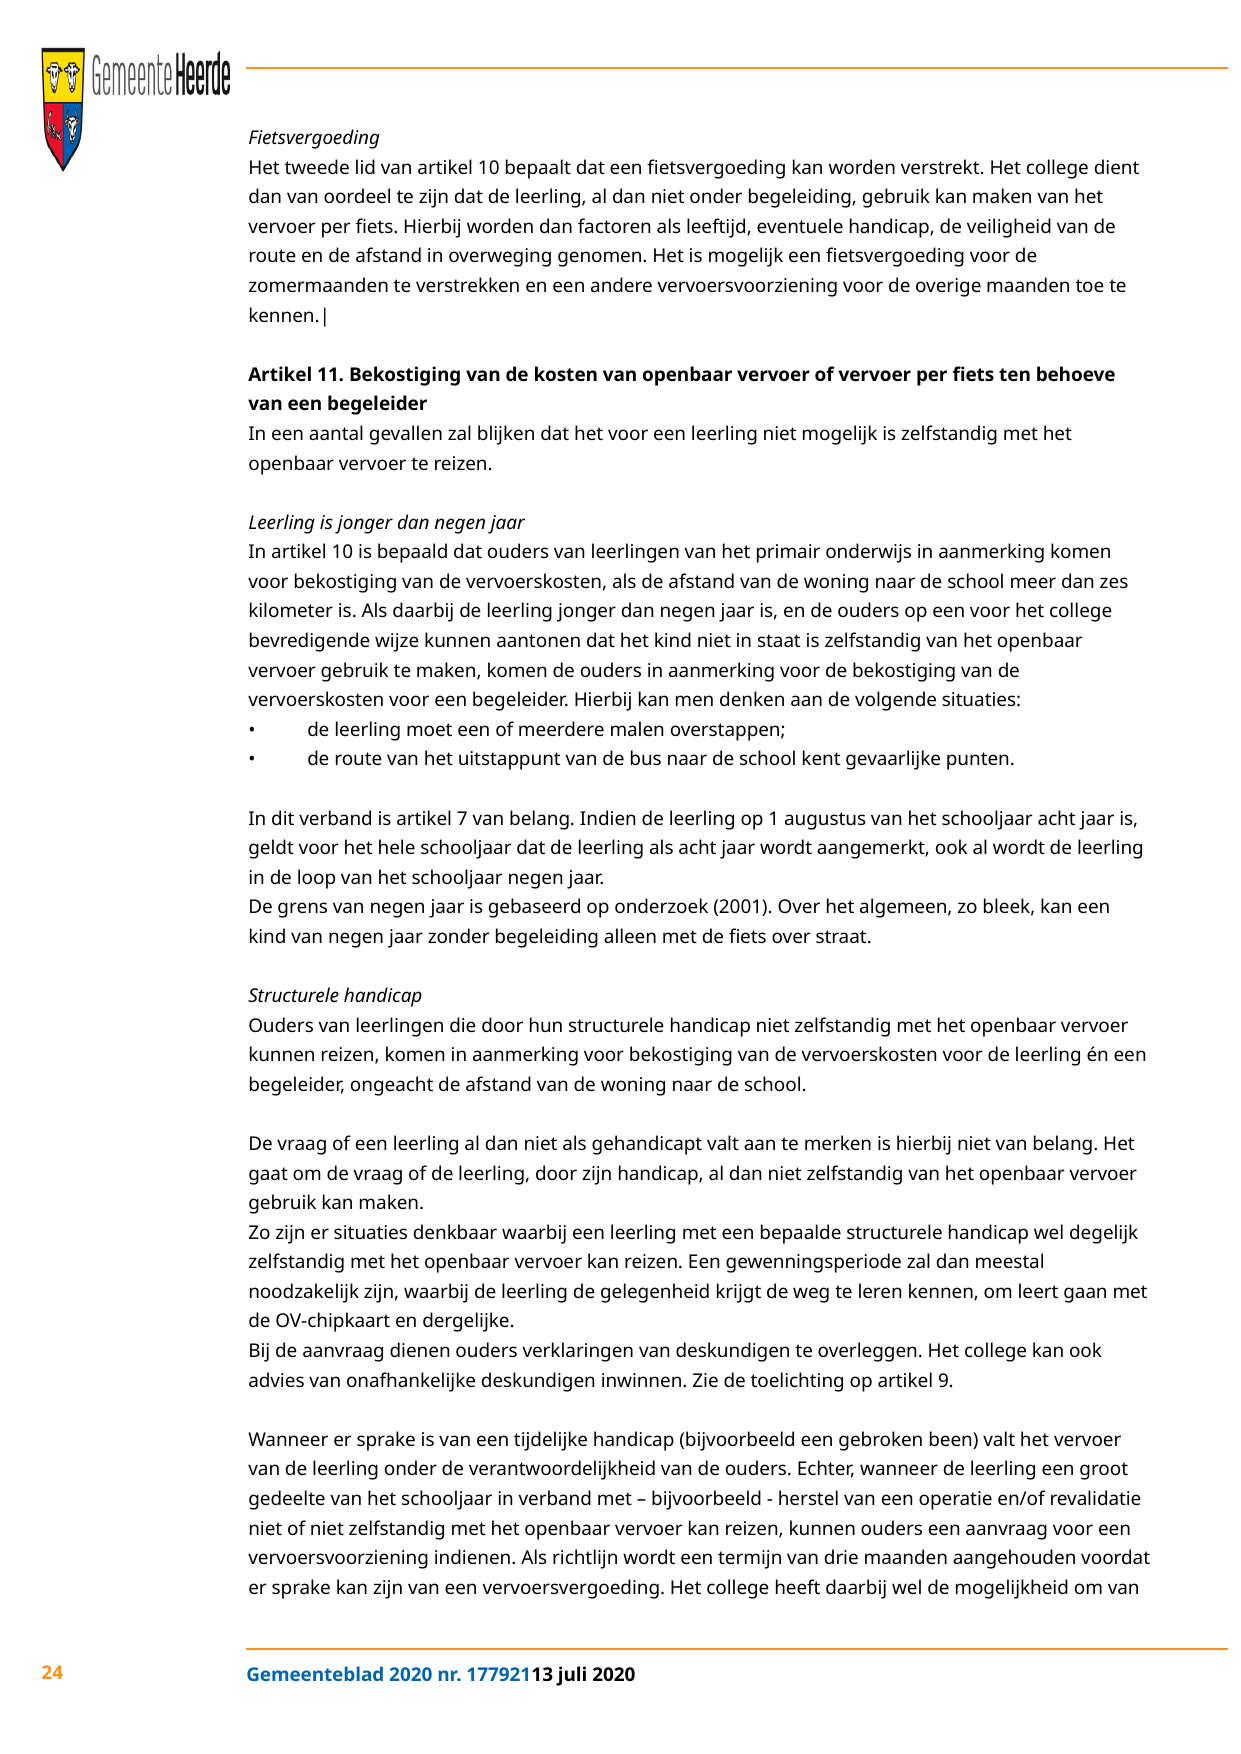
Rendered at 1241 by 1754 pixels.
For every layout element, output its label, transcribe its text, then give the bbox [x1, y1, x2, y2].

text Structurele handicap [248, 982, 1152, 1008]
list de leerling moet een of meerdere malen overstappen; [248, 716, 1152, 742]
text In dit verband is artikel 7 van belang. Indien de leerling op 1 augustus van het schooljaar acht jaar is, geldt voor het hele schooljaar dat de leerling als acht jaar wordt aangemerkt, ook al wordt de leerling in de loop van het schooljaar negen jaar. [248, 805, 1152, 890]
text Het tweede lid van artikel 10 bepaalt dat een fietsvergoeding kan worden verstrekt. Het college dient dan van oordeel te zijn dat de leerling, al dan niet onder begeleiding, gebruik kan maken van het vervoer per fiets. Hierbij worden dan factoren als leeftijd, eventuele handicap, de veiligheid van de route en de afstand in overweging genomen. Het is mogelijk een fietsvergoeding voor de zomermaanden te verstrekken en een andere vervoersvoorziening voor de overige maanden toe te kennen.| [248, 154, 1152, 328]
text De grens van negen jaar is gebaseerd op onderzoek (2001). Over het algemeen, zo bleek, kan een kind van negen jaar zonder begeleiding alleen met de fiets over straat. [248, 893, 1152, 949]
text Wanneer er sprake is van een tijdelijke handicap (bijvoorbeeld een gebroken been) valt het vervoer van de leerling onder de verantwoordelijkheid van de ouders. Echter, wanneer de leerling een groot gedeelte van het schooljaar in verband met – bijvoorbeeld - herstel van een operatie en/of revalidatie niet of niet zelfstandig met het openbaar vervoer kan reizen, kunnen ouders een aanvraag voor een vervoersvoorziening indienen. Als richtlijn wordt een termijn van drie maanden aangehouden voordat er sprake kan zijn van een vervoersvergoeding. Het college heeft daarbij wel de mogelijkheid om van [248, 1426, 1152, 1600]
text Artikel 11. Bekostiging van de kosten van openbaar vervoer of vervoer per fiets ten behoeve van een begeleider [248, 361, 1152, 416]
list de route van het uitstappunt van de bus naar de school kent gevaarlijke punten. [248, 746, 1152, 771]
text De vraag of een leerling al dan niet als gehandicapt valt aan te merken is hierbij niet van belang. Het gaat om de vraag of de leerling, door zijn handicap, al dan niet zelfstandig van het openbaar vervoer gebruik kan maken. [248, 1130, 1152, 1215]
text Ouders van leerlingen die door hun structurele handicap niet zelfstandig met het openbaar vervoer kunnen reizen, komen in aanmerking voor bekostiging van de vervoerskosten voor de leerling én een begeleider, ongeacht de afstand van de woning naar de school. [248, 1012, 1152, 1097]
text In een aantal gevallen zal blijken dat het voor een leerling niet mogelijk is zelfstandig met het openbaar vervoer te reizen. [248, 420, 1152, 476]
picture [41, 47, 231, 172]
text Zo zijn er situaties denkbaar waarbij een leerling met een bepaalde structurele handicap wel degelijk zelfstandig met het openbaar vervoer kan reizen. Een gewenningsperiode zal dan meestal noodzakelijk zijn, waarbij de leerling de gelegenheid krijgt de weg te leren kennen, om leert gaan met de OV-chipkaart en dergelijke. [248, 1219, 1152, 1333]
text Leerling is jonger dan negen jaar [248, 509, 1152, 535]
text Fietsvergoeding [248, 124, 1152, 150]
text Bij de aanvraag dienen ouders verklaringen van deskundigen te overleggen. Het college kan ook advies van onafhankelijke deskundigen inwinnen. Zie de toelichting op artikel 9. [248, 1337, 1152, 1393]
text In artikel 10 is bepaald dat ouders van leerlingen van het primair onderwijs in aanmerking komen voor bekostiging van de vervoerskosten, als de afstand van de woning naar de school meer dan zes kilometer is. Als daarbij de leerling jonger dan negen jaar is, en de ouders op een voor het college bevredigende wijze kunnen aantonen dat het kind niet in staat is zelfstandig van het openbaar vervoer gebruik te maken, komen de ouders in aanmerking voor de bekostiging van de vervoerskosten voor een begeleider. Hierbij kan men denken aan de volgende situaties: [248, 538, 1152, 712]
